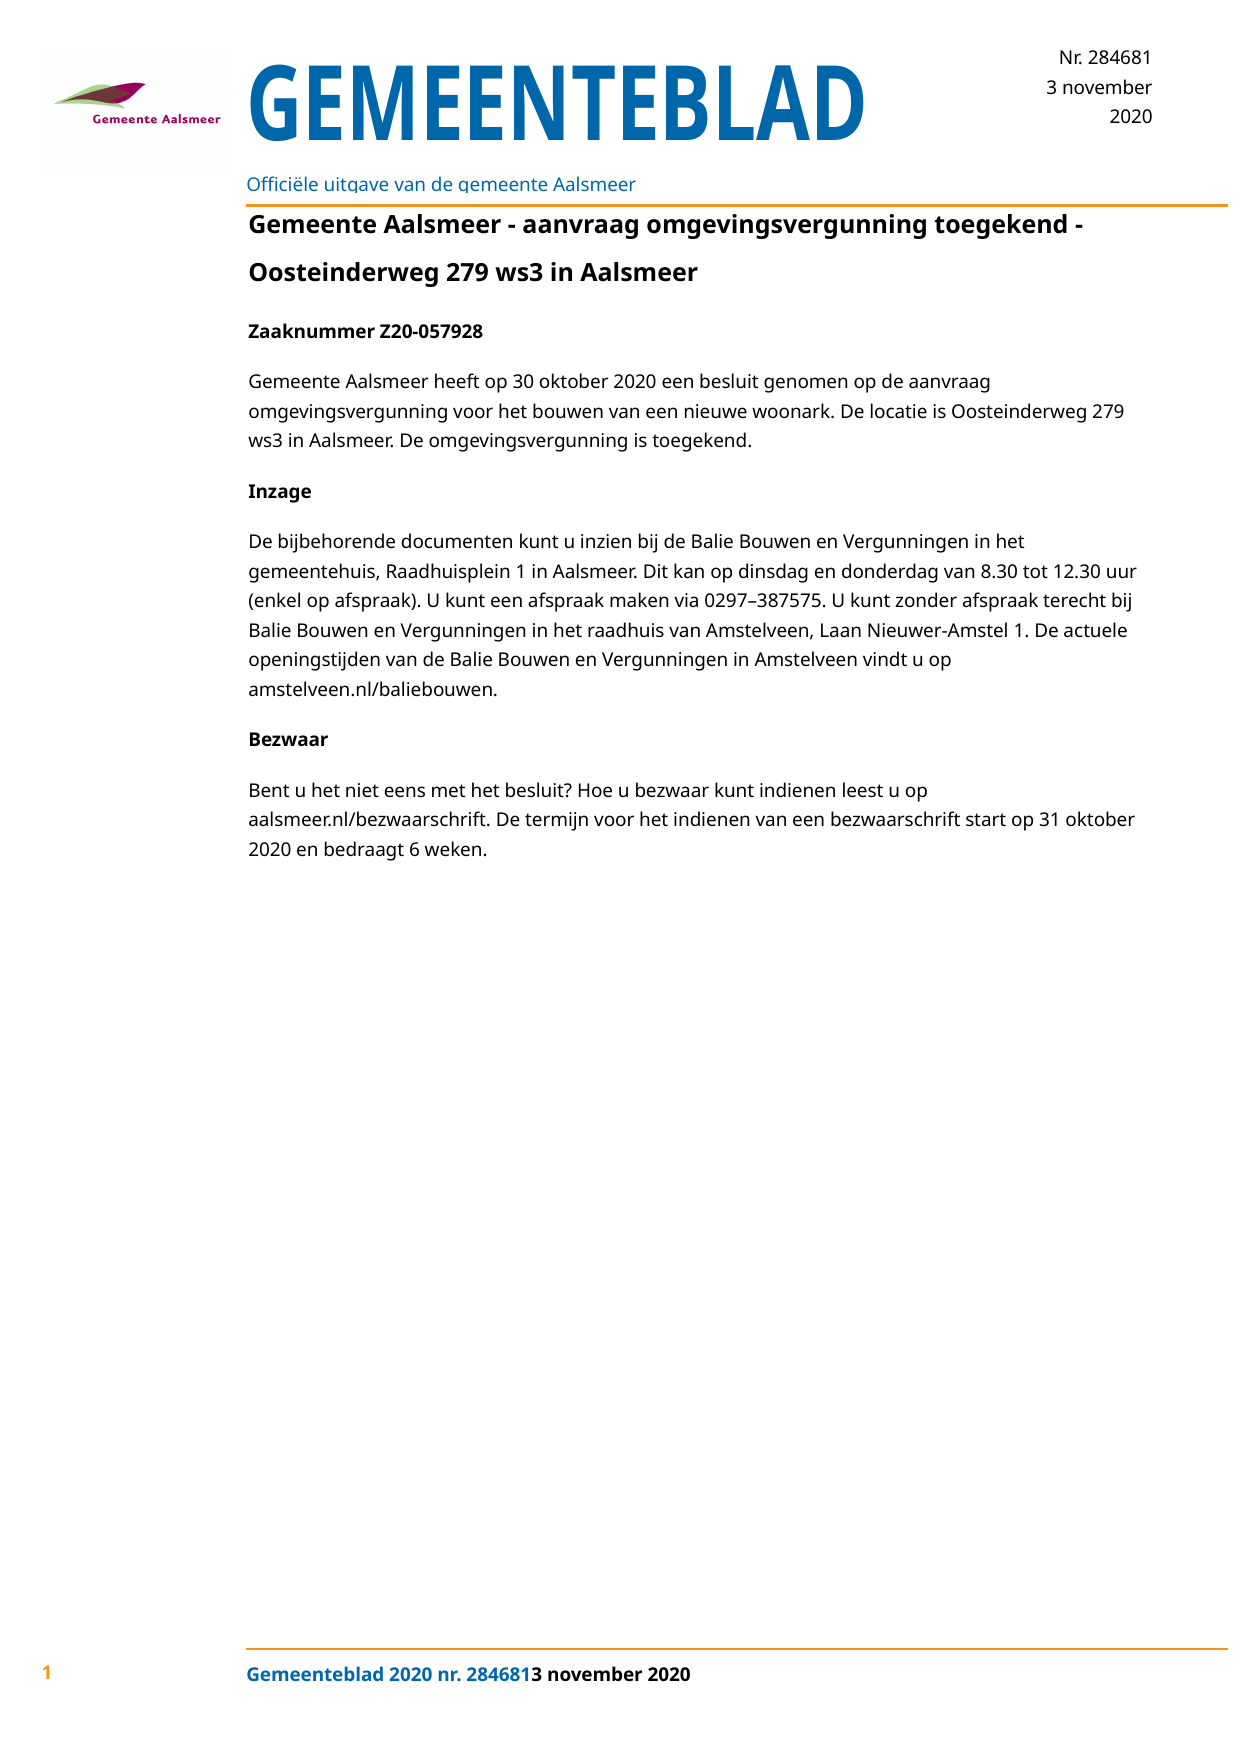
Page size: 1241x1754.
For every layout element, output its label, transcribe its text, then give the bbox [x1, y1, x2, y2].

picture [41, 47, 231, 172]
text Gemeente Aalsmeer - aanvraag omgevingsvergunning toegekend - Oosteinderweg 279 ws3 in Aalsmeer [248, 207, 1152, 288]
text Gemeente Aalsmeer heeft op 30 oktober 2020 een besluit genomen op de aanvraag omgevingsvergunning voor het bouwen van een nieuwe woonark. De locatie is Oosteinderweg 279 ws3 in Aalsmeer. De omgevingsvergunning is toegekend. [248, 368, 1152, 453]
text Bent u het niet eens met het besluit? Hoe u bezwaar kunt indienen leest u op aalsmeer.nl/bezwaarschrift. De termijn voor het indienen van een bezwaarschrift start op 31 oktober 2020 en bedraagt 6 weken. [248, 777, 1152, 862]
text Bezwaar [248, 727, 1152, 752]
text Zaaknummer Z20-057928 [248, 318, 1152, 344]
text Inzage [248, 478, 1152, 504]
text De bijbehorende documenten kunt u inzien bij de Balie Bouwen en Vergunningen in het gemeentehuis, Raadhuisplein 1 in Aalsmeer. Dit kan op dinsdag en donderdag van 8.30 tot 12.30 uur (enkel op afspraak). U kunt een afspraak maken via 0297–387575. U kunt zonder afspraak terecht bij Balie Bouwen en Vergunningen in het raadhuis van Amstelveen, Laan Nieuwer-Amstel 1. De actuele openingstijden van de Balie Bouwen en Vergunningen in Amstelveen vindt u op amstelveen.nl/baliebouwen. [248, 528, 1152, 702]
